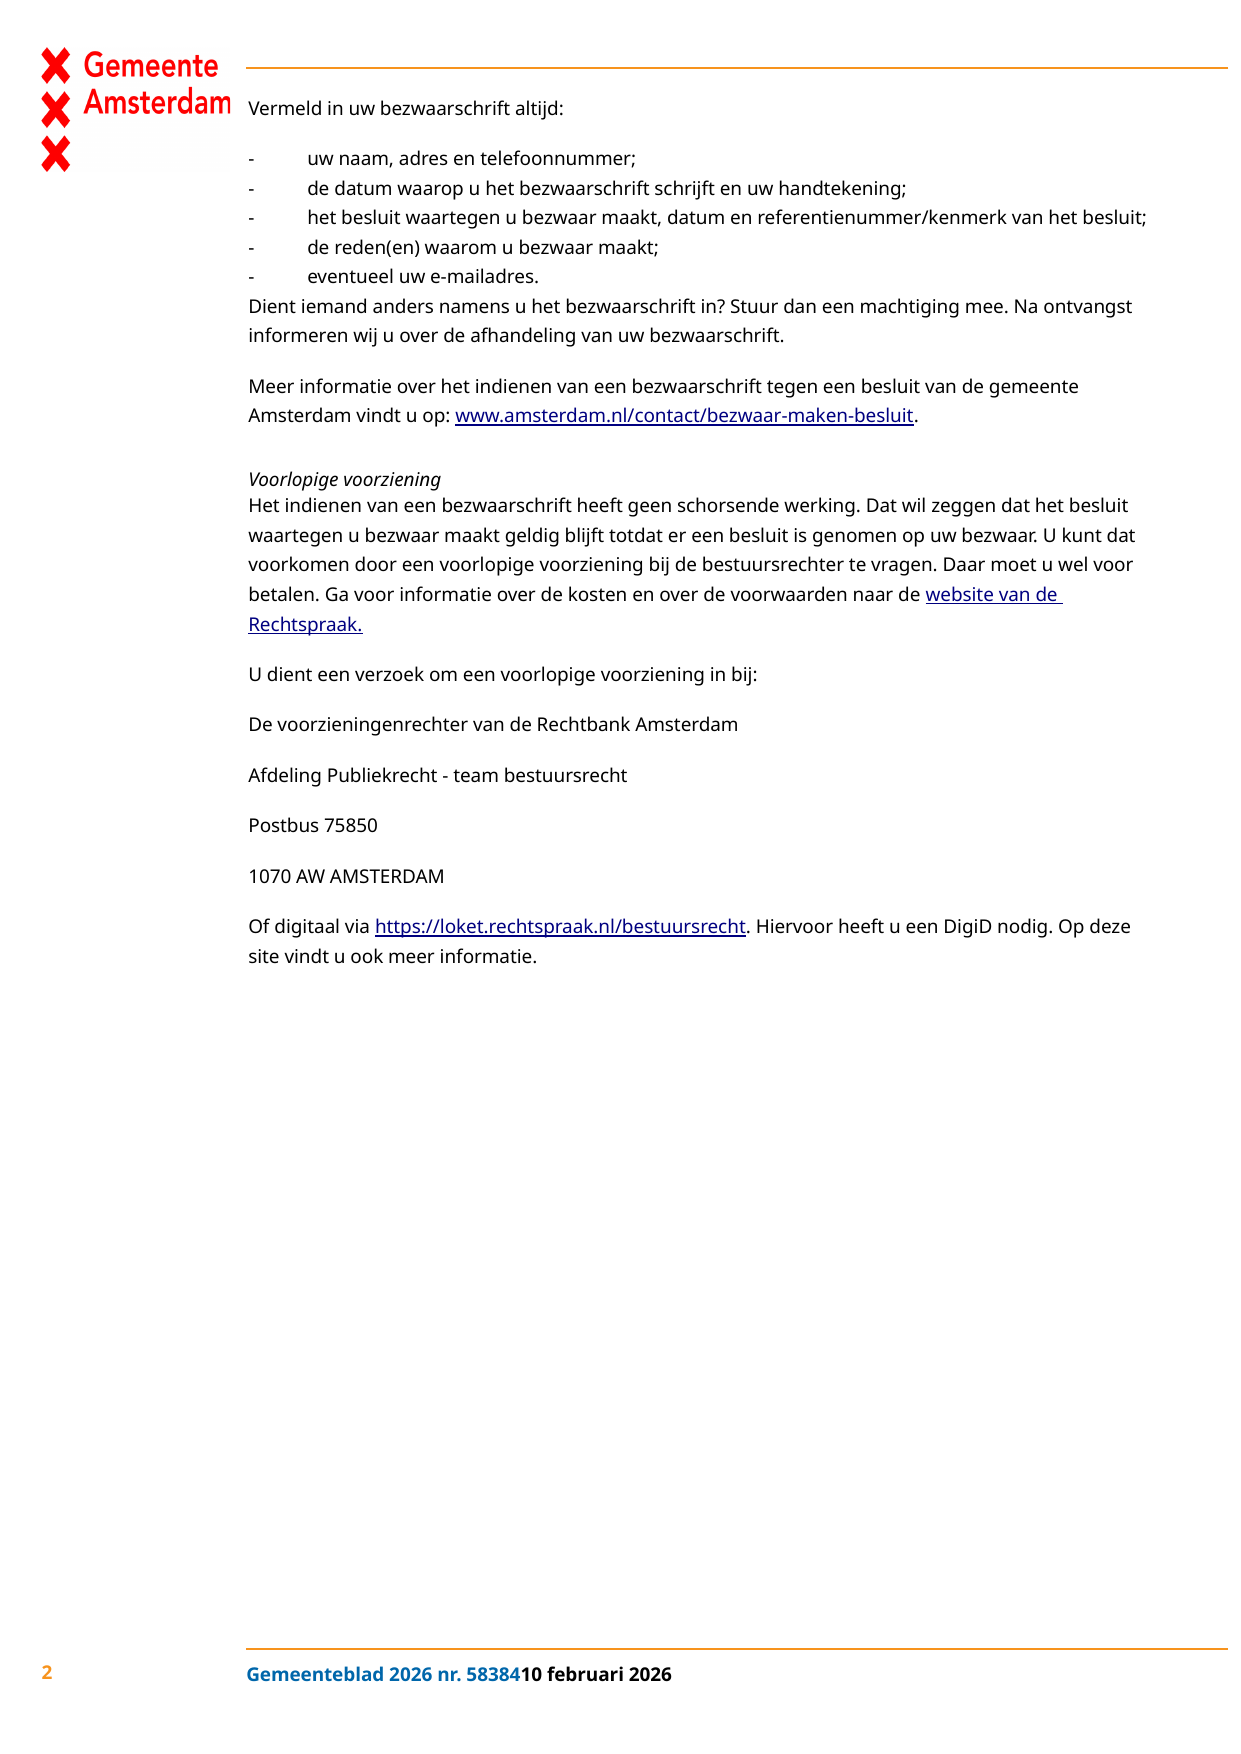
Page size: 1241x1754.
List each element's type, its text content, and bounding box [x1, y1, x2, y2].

list de reden(en) waarom u bezwaar maakt; [248, 234, 1152, 260]
list uw naam, adres en telefoonnummer; [248, 145, 1152, 171]
text Postbus 75850 [248, 812, 1152, 838]
text U dient een verzoek om een voorlopige voorziening in bij: [248, 661, 1152, 687]
text Dient iemand anders namens u het bezwaarschrift in? Stuur dan een machtiging mee. Na ontvangst informeren wij u over de afhandeling van uw bezwaarschrift. [248, 293, 1152, 348]
text Afdeling Publiekrecht - team bestuursrecht [248, 762, 1152, 788]
list het besluit waartegen u bezwaar maakt, datum en referentienummer/kenmerk van het besluit; [248, 204, 1152, 230]
text Vermeld in uw bezwaarschrift altijd: [248, 95, 1152, 121]
text Of digitaal via https://loket.rechtspraak.nl/bestuursrecht. Hiervoor heeft u een DigiD nodig. Op deze site vindt u ook meer informatie. [248, 913, 1152, 968]
picture [41, 47, 231, 172]
text Meer informatie over het indienen van een bezwaarschrift tegen een besluit van de gemeente Amsterdam vindt u op: www.amsterdam.nl/contact/bezwaar-maken-besluit. [248, 373, 1152, 428]
text Voorlopige voorziening [248, 467, 1152, 492]
text Het indienen van een bezwaarschrift heeft geen schorsende werking. Dat wil zeggen dat het besluit waartegen u bezwaar maakt geldig blijft totdat er een besluit is genomen op uw bezwaar. U kunt dat voorkomen door een voorlopige voorziening bij de bestuursrechter te vragen. Daar moet u wel voor betalen. Ga voor informatie over de kosten en over de voorwaarden naar de website van de Rechtspraak. [248, 492, 1152, 636]
list de datum waarop u het bezwaarschrift schrijft en uw handtekening; [248, 175, 1152, 201]
list eventueel uw e-mailadres. [248, 263, 1152, 289]
text De voorzieningenrechter van de Rechtbank Amsterdam [248, 712, 1152, 737]
text 1070 AW AMSTERDAM [248, 863, 1152, 888]
